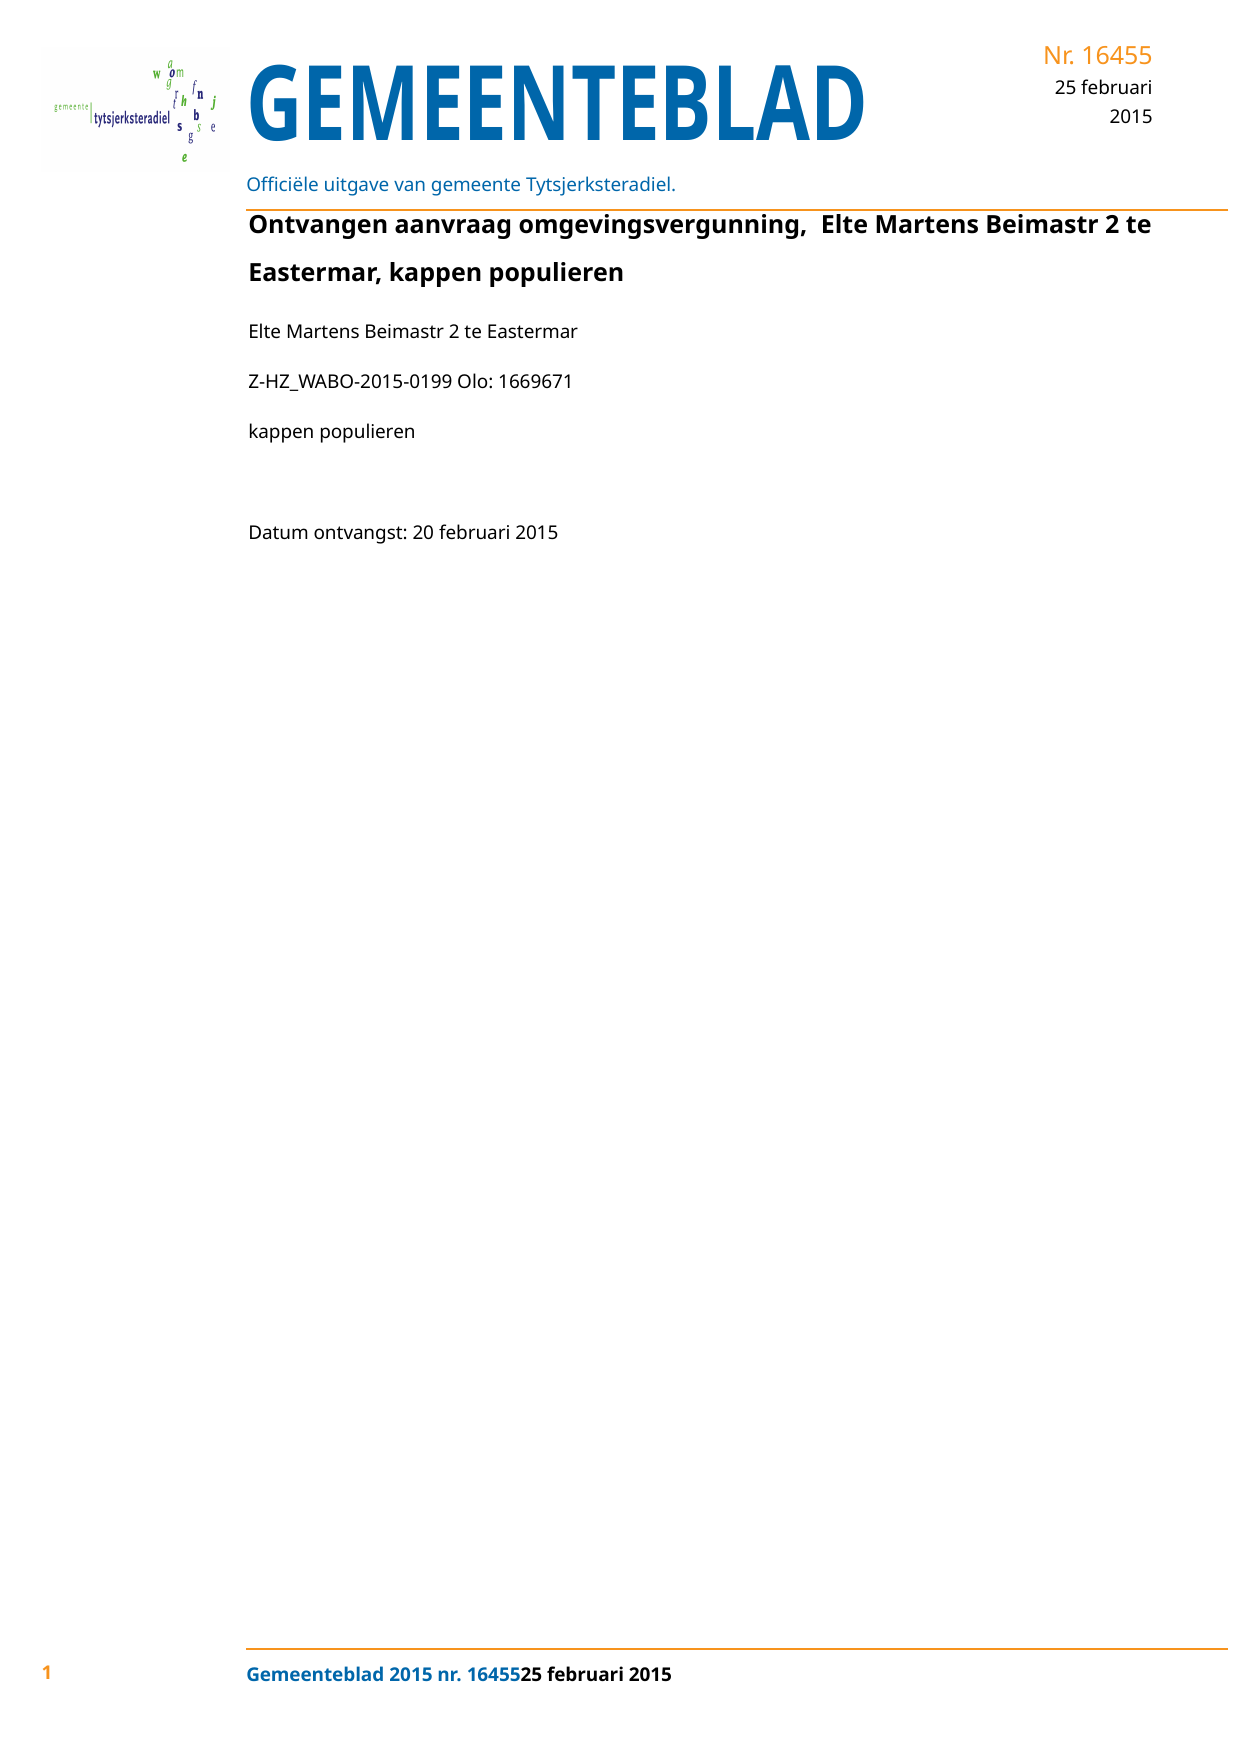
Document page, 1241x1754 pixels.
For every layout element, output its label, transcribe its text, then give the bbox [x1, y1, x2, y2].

text Z-HZ_WABO-2015-0199 Olo: 1669671 [248, 368, 1152, 394]
text kappen populieren [248, 419, 1152, 444]
picture [41, 47, 231, 172]
text Elte Martens Beimastr 2 te Eastermar [248, 318, 1152, 344]
text Datum ontvangst: 20 februari 2015 [248, 519, 1152, 545]
text Ontvangen aanvraag omgevingsvergunning, Elte Martens Beimastr 2 te Eastermar, kappen populieren [248, 211, 1152, 288]
